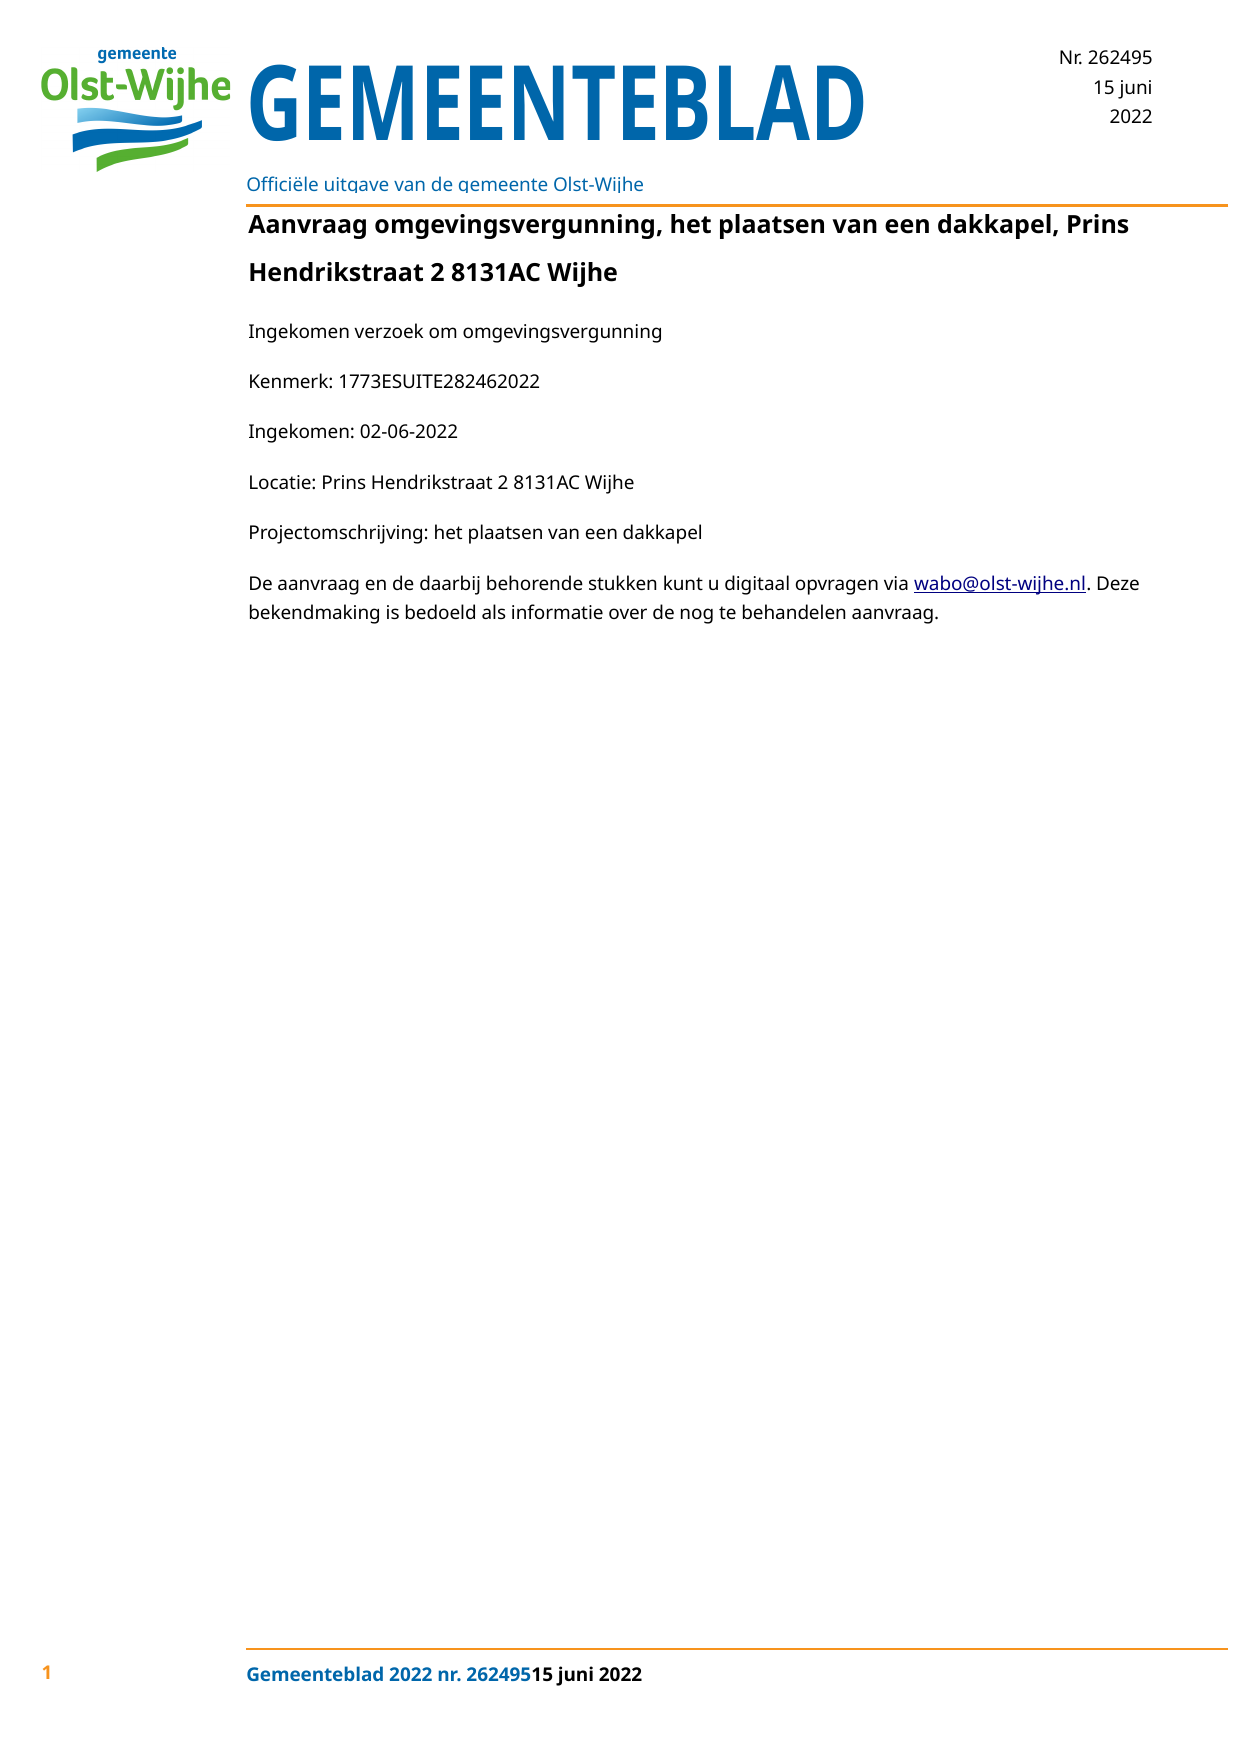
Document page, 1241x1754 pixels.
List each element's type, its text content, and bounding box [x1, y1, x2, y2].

text Kenmerk: 1773ESUITE282462022 [248, 368, 1152, 394]
text De aanvraag en de daarbij behorende stukken kunt u digitaal opvragen via wabo@olst-wijhe.nl. Deze bekendmaking is bedoeld als informatie over de nog te behandelen aanvraag. [248, 570, 1152, 625]
text Projectomschrijving: het plaatsen van een dakkapel [248, 519, 1152, 545]
text Locatie: Prins Hendrikstraat 2 8131AC Wijhe [248, 469, 1152, 495]
text Aanvraag omgevingsvergunning, het plaatsen van een dakkapel, Prins Hendrikstraat 2 8131AC Wijhe [248, 207, 1152, 288]
picture [41, 47, 231, 172]
text Ingekomen verzoek om omgevingsvergunning [248, 318, 1152, 344]
text Ingekomen: 02-06-2022 [248, 419, 1152, 444]
